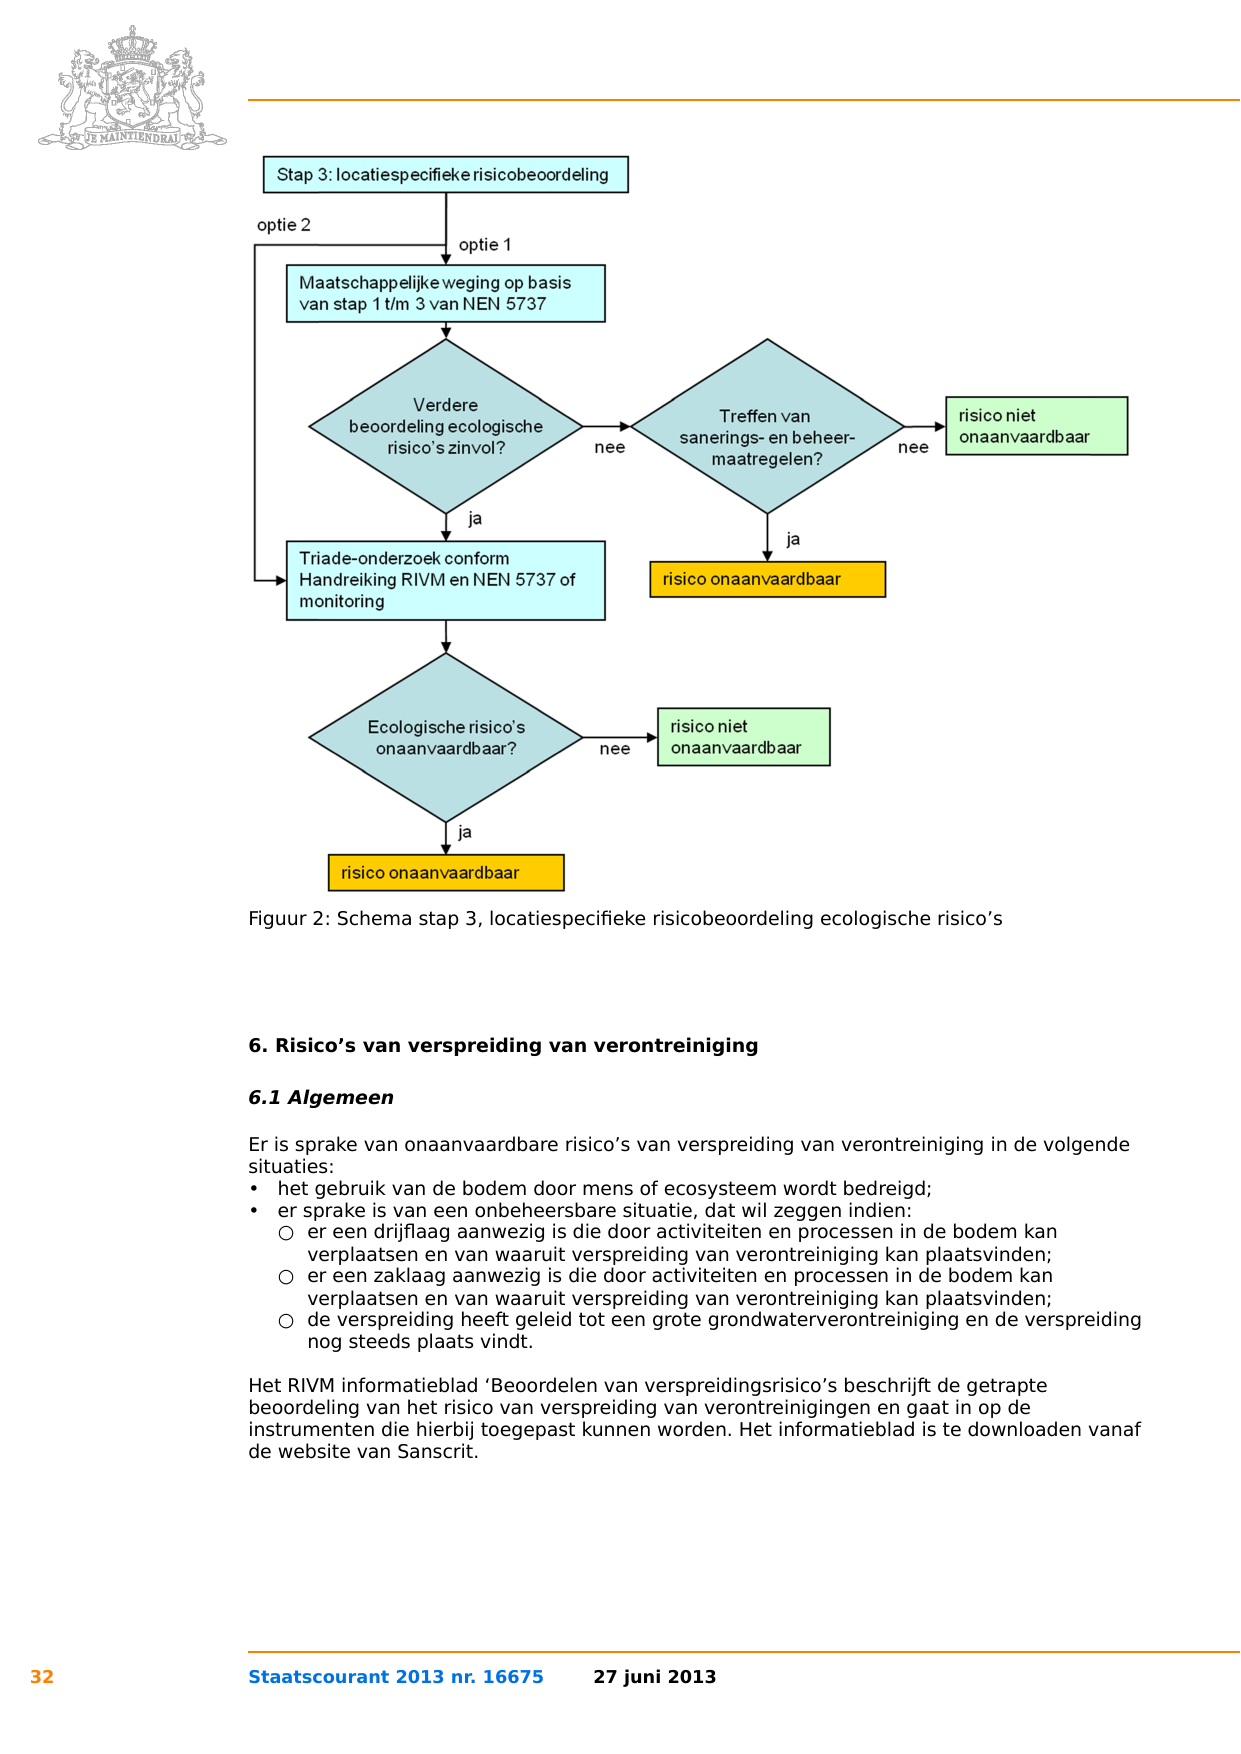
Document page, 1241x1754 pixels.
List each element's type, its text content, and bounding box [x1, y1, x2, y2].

picture [248, 151, 1134, 896]
subtitle 6.1 Algemeen [248, 1087, 1163, 1108]
text ○ de verspreiding heeft geleid tot een grote grondwaterverontreiniging en de verspreiding nog steeds plaats vindt. [278, 1309, 1163, 1353]
text ○ er een drijflaag aanwezig is die door activiteiten en processen in de bodem kan verplaatsen en van waaruit verspreiding van verontreiniging kan plaatsvinden; [278, 1221, 1163, 1265]
text Er is sprake van onaanvaardbare risico’s van verspreiding van verontreiniging in de volgende situaties: [248, 1133, 1163, 1177]
text Het RIVM informatieblad ‘Beoordelen van verspreidingsrisico’s beschrijft de getrapte beoordeling van het risico van verspreiding van verontreinigingen en gaat in op de instrumenten die hierbij toegepast kunnen worden. Het informatieblad is te downloaden vanaf de website van Sanscrit. [248, 1375, 1163, 1463]
text Figuur 2: Schema stap 3, locatiespecifieke risicobeoordeling ecologische risico’s [248, 908, 1134, 929]
text ○ er een zaklaag aanwezig is die door activiteiten en processen in de bodem kan verplaatsen en van waaruit verspreiding van verontreiniging kan plaatsvinden; [278, 1265, 1163, 1309]
text • het gebruik van de bodem door mens of ecosysteem wordt bedreigd; [248, 1177, 1163, 1199]
picture [38, 25, 227, 150]
text • er sprake is van een onbeheersbare situatie, dat wil zeggen indien: [248, 1199, 1163, 1221]
subtitle 6. Risico’s van verspreiding van verontreiniging [248, 1034, 1163, 1057]
